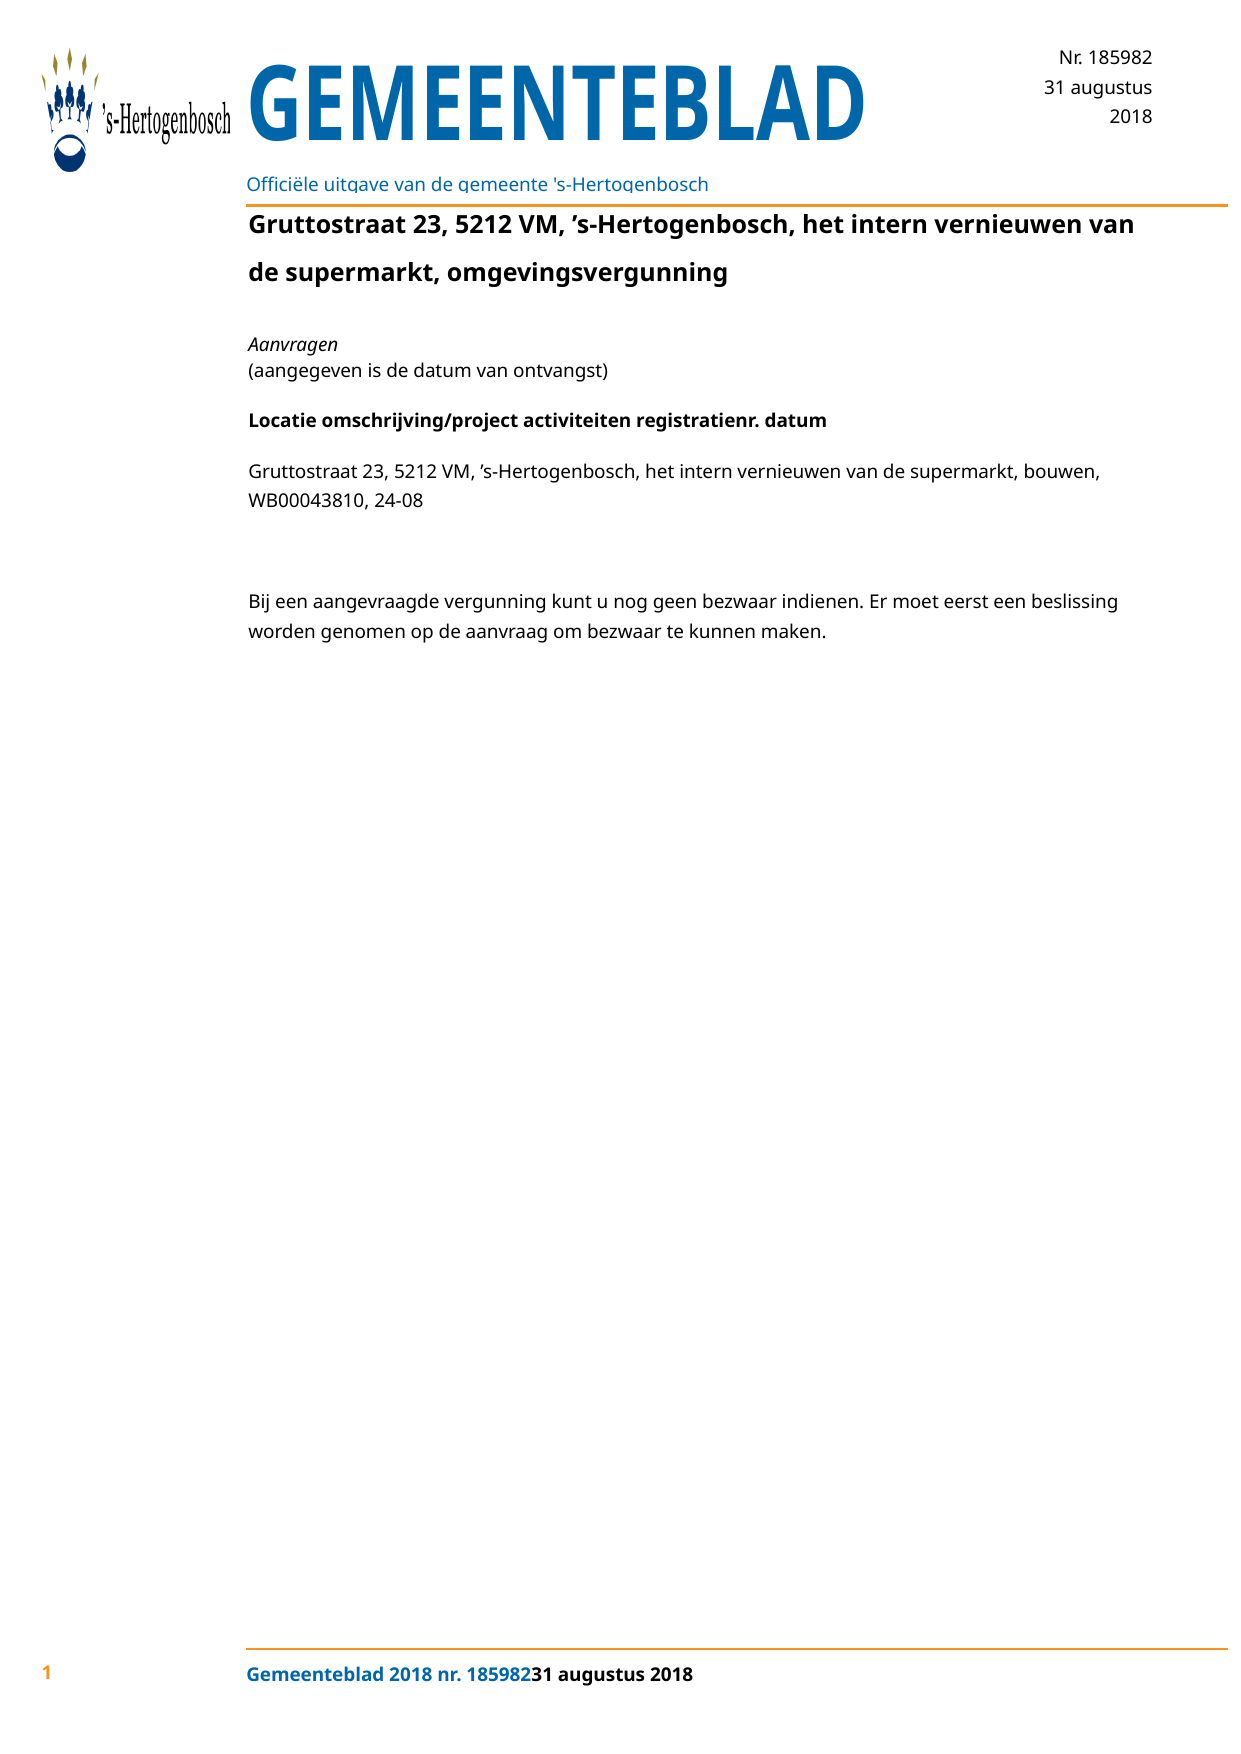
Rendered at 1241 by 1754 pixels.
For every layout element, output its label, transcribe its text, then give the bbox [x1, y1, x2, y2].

text Gruttostraat 23, 5212 VM, ’s-Hertogenbosch, het intern vernieuwen van de supermarkt, omgevingsvergunning [248, 207, 1152, 288]
text Gruttostraat 23, 5212 VM, ’s-Hertogenbosch, het intern vernieuwen van de supermarkt, bouwen, WB00043810, 24-08 [248, 458, 1152, 513]
picture [41, 47, 231, 172]
text Bij een aangevraagde vergunning kunt u nog geen bezwaar indienen. Er moet eerst een beslissing worden genomen op de aanvraag om bezwaar te kunnen maken. [248, 588, 1152, 644]
text Aanvragen [248, 331, 1152, 357]
text Locatie omschrijving/project activiteiten registratienr. datum [248, 408, 1152, 433]
text (aangegeven is de datum van ontvangst) [248, 357, 1152, 383]
